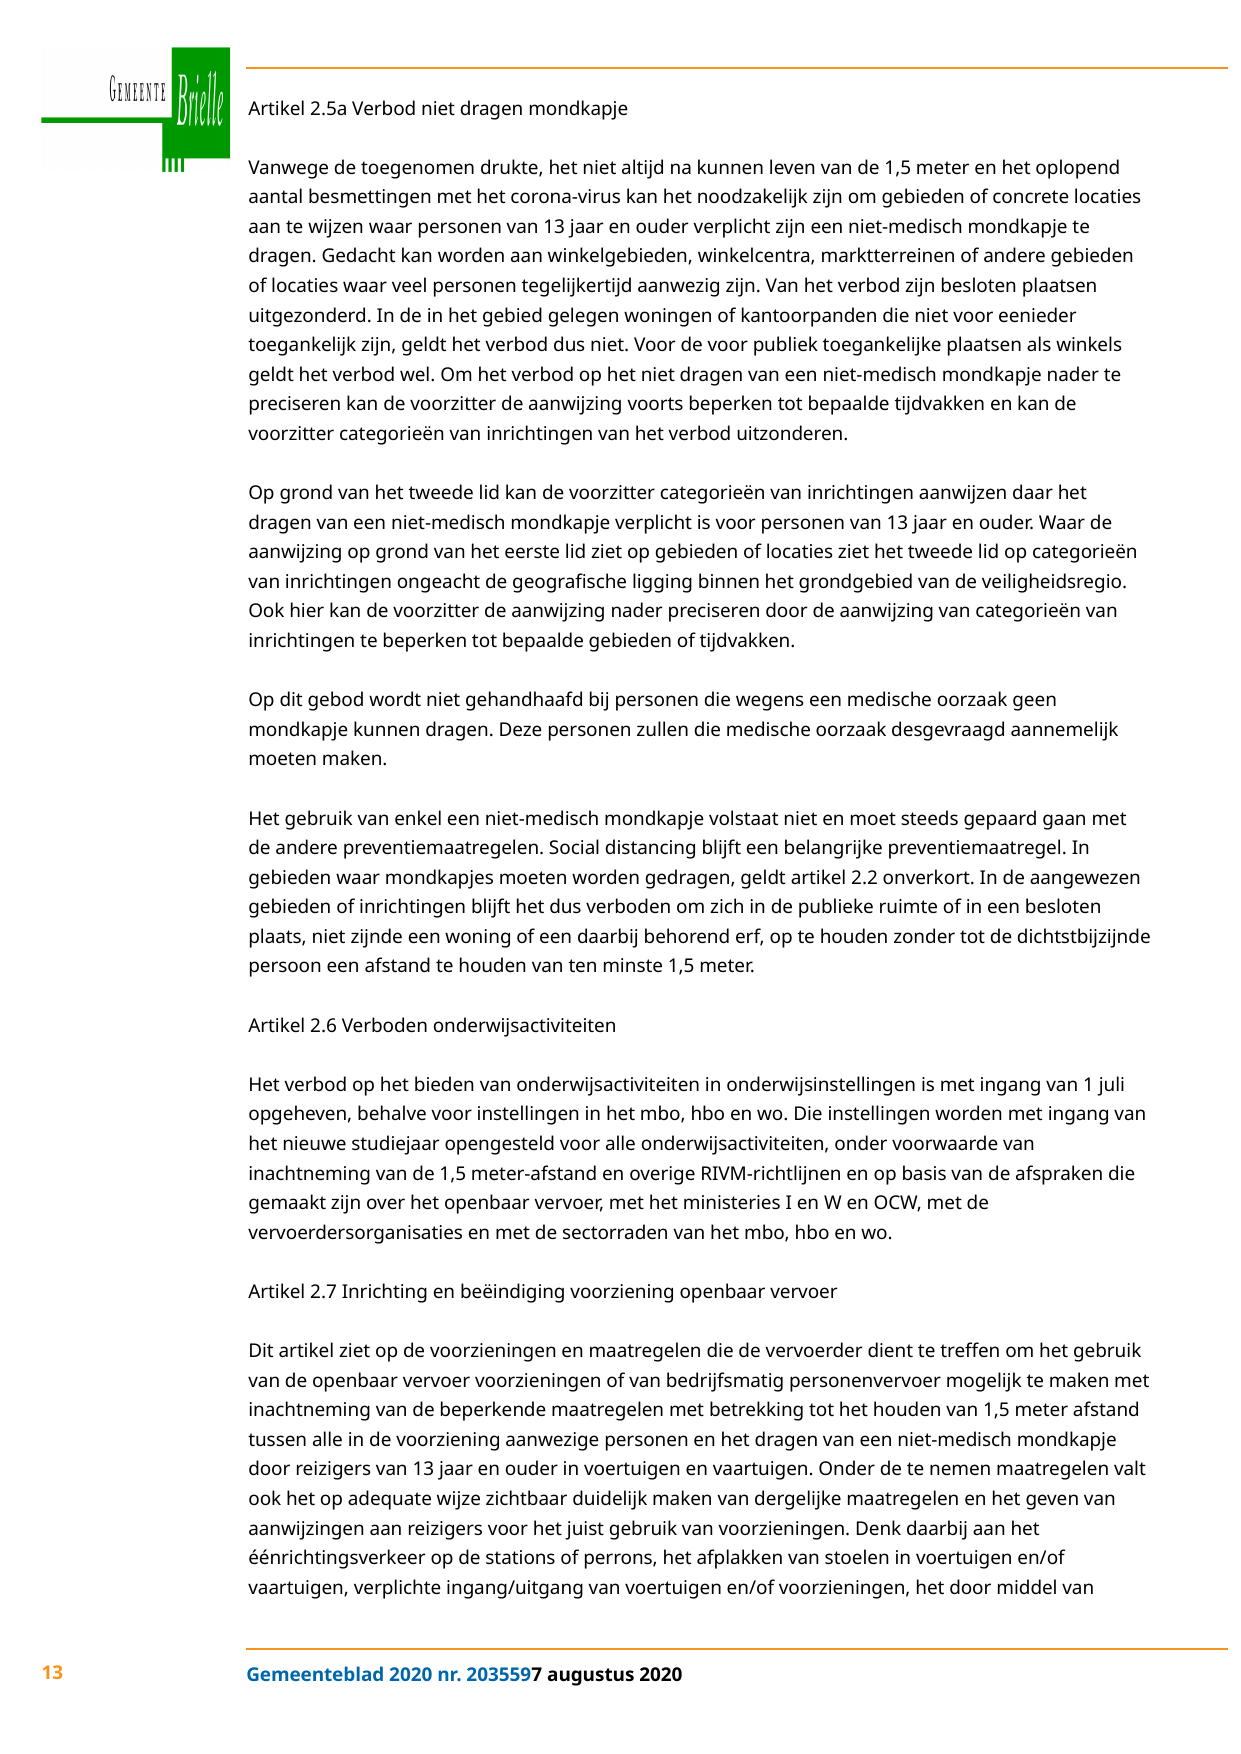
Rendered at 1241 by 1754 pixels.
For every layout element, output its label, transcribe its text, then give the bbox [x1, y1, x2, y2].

text Op dit gebod wordt niet gehandhaafd bij personen die wegens een medische oorzaak geen mondkapje kunnen dragen. Deze personen zullen die medische oorzaak desgevraagd aannemelijk moeten maken. [248, 686, 1152, 771]
text Artikel 2.7 Inrichting en beëindiging voorziening openbaar vervoer [248, 1278, 1152, 1304]
text Artikel 2.6 Verboden onderwijsactiviteiten [248, 1012, 1152, 1038]
text Vanwege de toegenomen drukte, het niet altijd na kunnen leven van de 1,5 meter en het oplopend aantal besmettingen met het corona-virus kan het noodzakelijk zijn om gebieden of concrete locaties aan te wijzen waar personen van 13 jaar en ouder verplicht zijn een niet-medisch mondkapje te dragen. Gedacht kan worden aan winkelgebieden, winkelcentra, marktterreinen of andere gebieden of locaties waar veel personen tegelijkertijd aanwezig zijn. Van het verbod zijn besloten plaatsen uitgezonderd. In de in het gebied gelegen woningen of kantoorpanden die niet voor eenieder toegankelijk zijn, geldt het verbod dus niet. Voor de voor publiek toegankelijke plaatsen als winkels geldt het verbod wel. Om het verbod op het niet dragen van een niet-medisch mondkapje nader te preciseren kan de voorzitter de aanwijzing voorts beperken tot bepaalde tijdvakken en kan de voorzitter categorieën van inrichtingen van het verbod uitzonderen. [248, 154, 1152, 446]
picture [41, 47, 231, 172]
text Op grond van het tweede lid kan de voorzitter categorieën van inrichtingen aanwijzen daar het dragen van een niet-medisch mondkapje verplicht is voor personen van 13 jaar en ouder. Waar de aanwijzing op grond van het eerste lid ziet op gebieden of locaties ziet het tweede lid op categorieën van inrichtingen ongeacht de geografische ligging binnen het grondgebied van de veiligheidsregio. Ook hier kan de voorzitter de aanwijzing nader preciseren door de aanwijzing van categorieën van inrichtingen te beperken tot bepaalde gebieden of tijdvakken. [248, 479, 1152, 653]
text Artikel 2.5a Verbod niet dragen mondkapje [248, 95, 1152, 121]
text Het verbod op het bieden van onderwijsactiviteiten in onderwijsinstellingen is met ingang van 1 juli opgeheven, behalve voor instellingen in het mbo, hbo en wo. Die instellingen worden met ingang van het nieuwe studiejaar opengesteld voor alle onderwijsactiviteiten, onder voorwaarde van inachtneming van de 1,5 meter-afstand en overige RIVM-richtlijnen en op basis van de afspraken die gemaakt zijn over het openbaar vervoer, met het ministeries I en W en OCW, met de vervoerdersorganisaties en met de sectorraden van het mbo, hbo en wo. [248, 1071, 1152, 1245]
text Dit artikel ziet op de voorzieningen en maatregelen die de vervoerder dient te treffen om het gebruik van de openbaar vervoer voorzieningen of van bedrijfsmatig personenvervoer mogelijk te maken met inachtneming van de beperkende maatregelen met betrekking tot het houden van 1,5 meter afstand tussen alle in de voorziening aanwezige personen en het dragen van een niet-medisch mondkapje door reizigers van 13 jaar en ouder in voertuigen en vaartuigen. Onder de te nemen maatregelen valt ook het op adequate wijze zichtbaar duidelijk maken van dergelijke maatregelen en het geven van aanwijzingen aan reizigers voor het juist gebruik van voorzieningen. Denk daarbij aan het éénrichtingsverkeer op de stations of perrons, het afplakken van stoelen in voertuigen en/of vaartuigen, verplichte ingang/uitgang van voertuigen en/of voorzieningen, het door middel van [248, 1337, 1152, 1600]
text Het gebruik van enkel een niet-medisch mondkapje volstaat niet en moet steeds gepaard gaan met de andere preventiemaatregelen. Social distancing blijft een belangrijke preventiemaatregel. In gebieden waar mondkapjes moeten worden gedragen, geldt artikel 2.2 onverkort. In de aangewezen gebieden of inrichtingen blijft het dus verboden om zich in de publieke ruimte of in een besloten plaats, niet zijnde een woning of een daarbij behorend erf, op te houden zonder tot de dichtstbijzijnde persoon een afstand te houden van ten minste 1,5 meter. [248, 805, 1152, 978]
